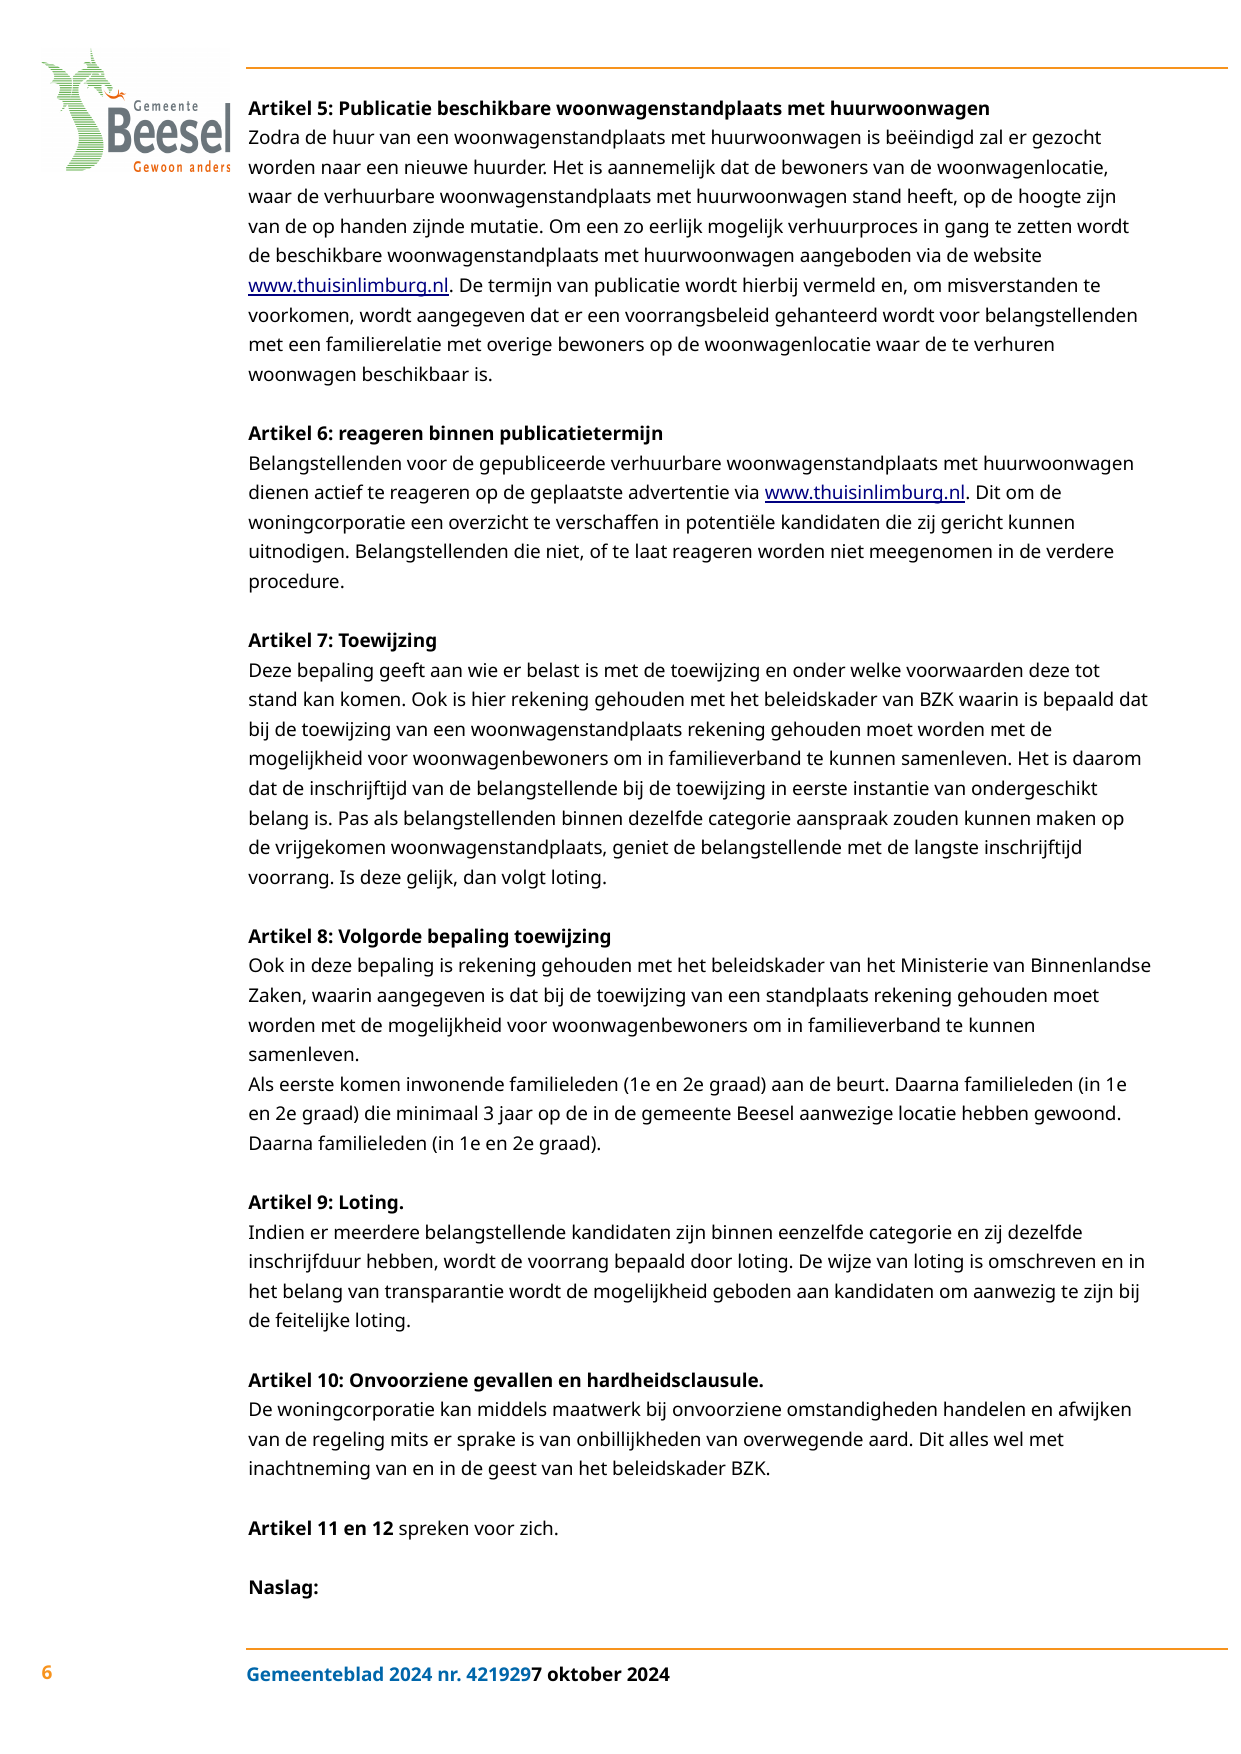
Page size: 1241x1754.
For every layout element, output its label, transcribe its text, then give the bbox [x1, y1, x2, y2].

text Artikel 10: Onvoorziene gevallen en hardheidsclausule. [248, 1367, 1152, 1393]
text Belangstellenden voor de gepubliceerde verhuurbare woonwagenstandplaats met huurwoonwagen dienen actief te reageren op de geplaatste advertentie via www.thuisinlimburg.nl. Dit om de woningcorporatie een overzicht te verschaffen in potentiële kandidaten die zij gericht kunnen uitnodigen. Belangstellenden die niet, of te laat reageren worden niet meegenomen in de verdere procedure. [248, 450, 1152, 594]
text De woningcorporatie kan middels maatwerk bij onvoorziene omstandigheden handelen en afwijken van de regeling mits er sprake is van onbillijkheden van overwegende aard. Dit alles wel met inachtneming van en in de geest van het beleidskader BZK. [248, 1396, 1152, 1481]
text Naslag: [248, 1574, 1152, 1600]
text Ook in deze bepaling is rekening gehouden met het beleidskader van het Ministerie van Binnenlandse Zaken, waarin aangegeven is dat bij de toewijzing van een standplaats rekening gehouden moet worden met de mogelijkheid voor woonwagenbewoners om in familieverband te kunnen samenleven. [248, 953, 1152, 1067]
text Artikel 9: Loting. [248, 1189, 1152, 1215]
text Artikel 6: reageren binnen publicatietermijn [248, 420, 1152, 446]
text Zodra de huur van een woonwagenstandplaats met huurwoonwagen is beëindigd zal er gezocht worden naar een nieuwe huurder. Het is aannemelijk dat de bewoners van de woonwagenlocatie, waar de verhuurbare woonwagenstandplaats met huurwoonwagen stand heeft, op de hoogte zijn van de op handen zijnde mutatie. Om een zo eerlijk mogelijk verhuurproces in gang te zetten wordt de beschikbare woonwagenstandplaats met huurwoonwagen aangeboden via de website www.thuisinlimburg.nl. De termijn van publicatie wordt hierbij vermeld en, om misverstanden te voorkomen, wordt aangegeven dat er een voorrangsbeleid gehanteerd wordt voor belangstellenden met een familierelatie met overige bewoners op de woonwagenlocatie waar de te verhuren woonwagen beschikbaar is. [248, 124, 1152, 387]
text Artikel 5: Publicatie beschikbare woonwagenstandplaats met huurwoonwagen [248, 95, 1152, 121]
picture [41, 47, 231, 172]
text Als eerste komen inwonende familieleden (1e en 2e graad) aan de beurt. Daarna familieleden (in 1e en 2e graad) die minimaal 3 jaar op de in de gemeente Beesel aanwezige locatie hebben gewoond. Daarna familieleden (in 1e en 2e graad). [248, 1071, 1152, 1156]
text Deze bepaling geeft aan wie er belast is met de toewijzing en onder welke voorwaarden deze tot stand kan komen. Ook is hier rekening gehouden met het beleidskader van BZK waarin is bepaald dat bij de toewijzing van een woonwagenstandplaats rekening gehouden moet worden met de mogelijkheid voor woonwagenbewoners om in familieverband te kunnen samenleven. Het is daarom dat de inschrijftijd van de belangstellende bij de toewijzing in eerste instantie van ondergeschikt belang is. Pas als belangstellenden binnen dezelfde categorie aanspraak zouden kunnen maken op de vrijgekomen woonwagenstandplaats, geniet de belangstellende met de langste inschrijftijd voorrang. Is deze gelijk, dan volgt loting. [248, 657, 1152, 890]
text Artikel 11 en 12 spreken voor zich. [248, 1515, 1152, 1541]
text Indien er meerdere belangstellende kandidaten zijn binnen eenzelfde categorie en zij dezelfde inschrijfduur hebben, wordt de voorrang bepaald door loting. De wijze van loting is omschreven en in het belang van transparantie wordt de mogelijkheid geboden aan kandidaten om aanwezig te zijn bij de feitelijke loting. [248, 1219, 1152, 1333]
text Artikel 8: Volgorde bepaling toewijzing [248, 923, 1152, 949]
text Artikel 7: Toewijzing [248, 627, 1152, 653]
